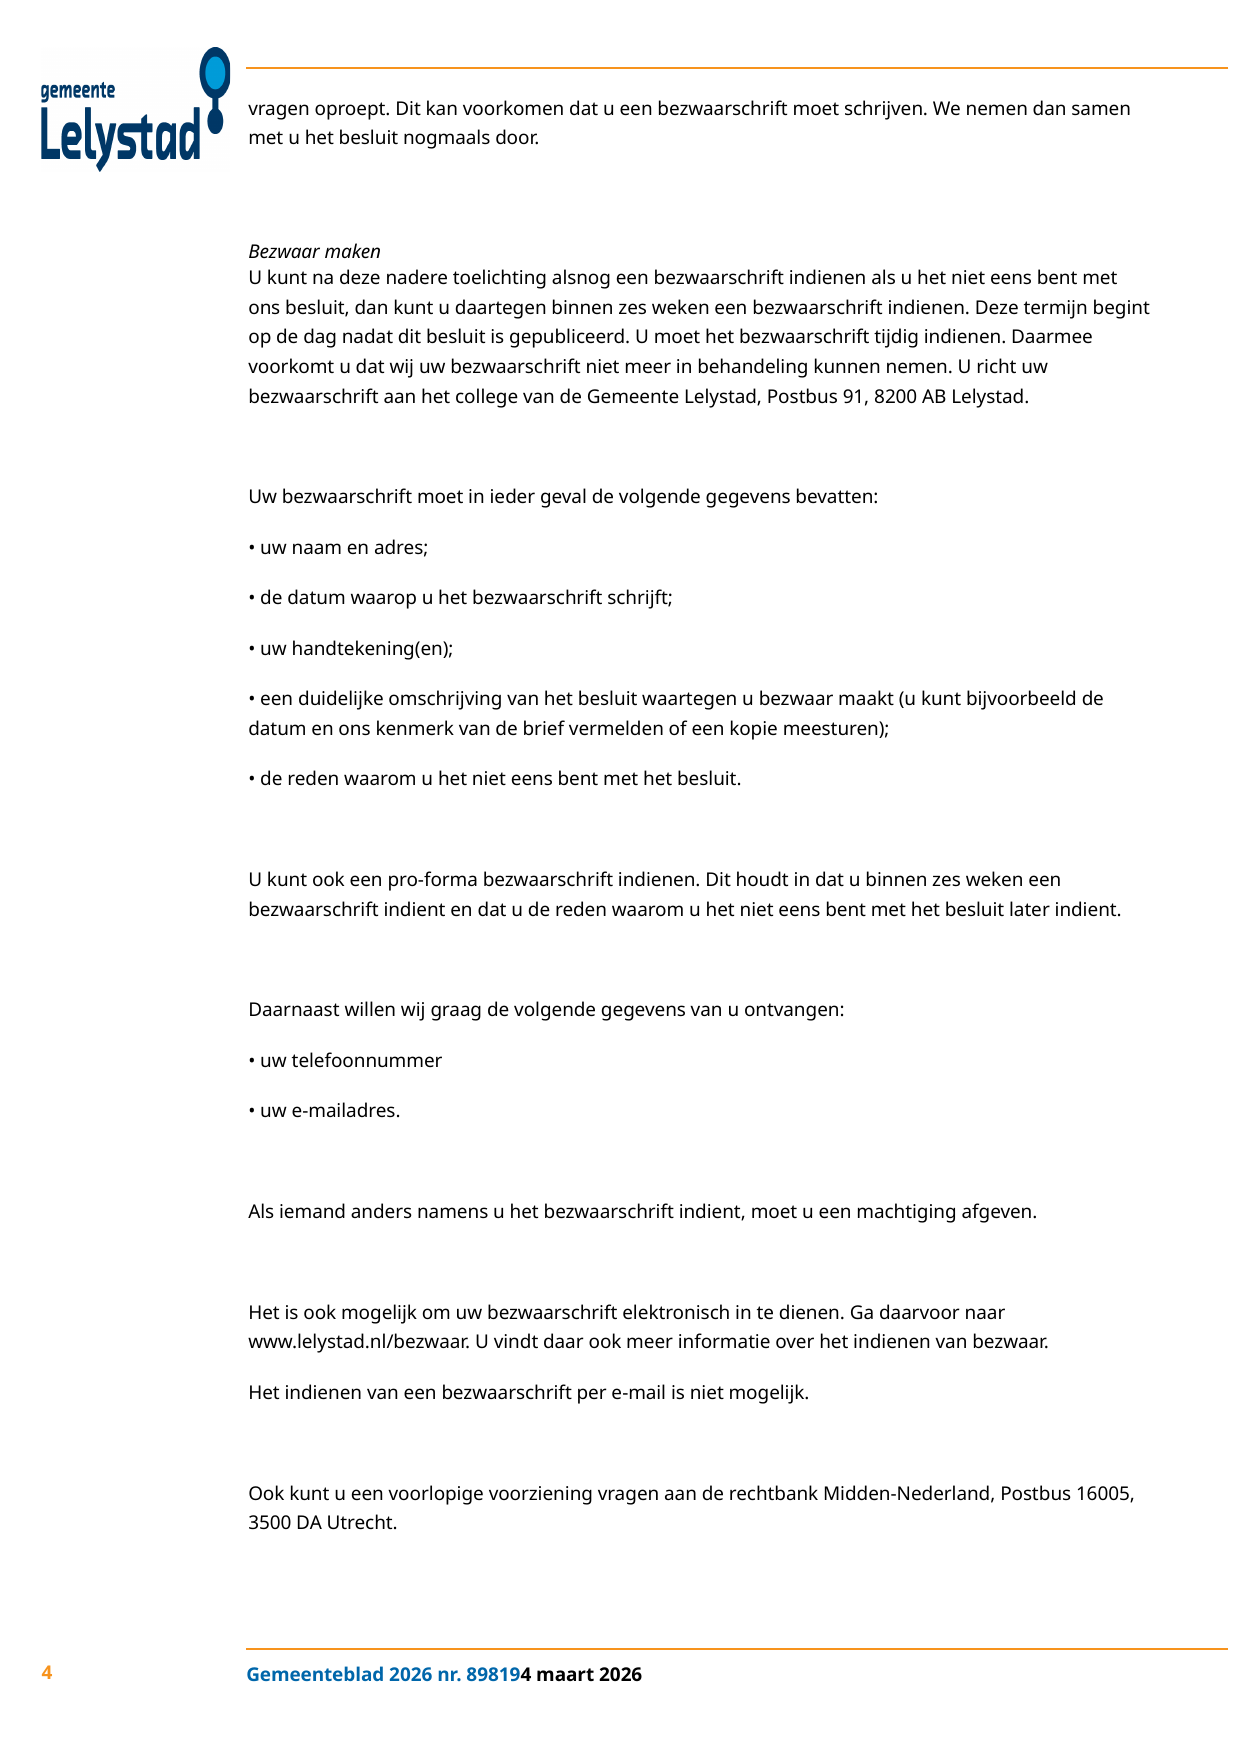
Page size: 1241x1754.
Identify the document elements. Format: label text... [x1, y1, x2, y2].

picture [41, 47, 231, 172]
text • uw telefoonnummer [248, 1047, 1152, 1073]
text Uw bezwaarschrift moet in ieder geval de volgende gegevens bevatten: [248, 484, 1152, 509]
text • uw naam en adres; [248, 534, 1152, 560]
text vragen oproept. Dit kan voorkomen dat u een bezwaarschrift moet schrijven. We nemen dan samen met u het besluit nogmaals door. [248, 95, 1152, 150]
text Daarnaast willen wij graag de volgende gegevens van u ontvangen: [248, 997, 1152, 1022]
text • uw e-mailadres. [248, 1097, 1152, 1123]
text Het indienen van een bezwaarschrift per e-mail is niet mogelijk. [248, 1379, 1152, 1405]
text Het is ook mogelijk om uw bezwaarschrift elektronisch in te dienen. Ga daarvoor naar www.lelystad.nl/bezwaar. U vindt daar ook meer informatie over het indienen van bezwaar. [248, 1299, 1152, 1354]
text U kunt ook een pro-forma bezwaarschrift indienen. Dit houdt in dat u binnen zes weken een bezwaarschrift indient en dat u de reden waarom u het niet eens bent met het besluit later indient. [248, 866, 1152, 921]
text • uw handtekening(en); [248, 635, 1152, 661]
text Bezwaar maken [248, 239, 1152, 264]
text • de datum waarop u het bezwaarschrift schrijft; [248, 584, 1152, 610]
text • de reden waarom u het niet eens bent met het besluit. [248, 765, 1152, 791]
text Ook kunt u een voorlopige voorziening vragen aan de rechtbank Midden-Nederland, Postbus 16005, 3500 DA Utrecht. [248, 1480, 1152, 1535]
text • een duidelijke omschrijving van het besluit waartegen u bezwaar maakt (u kunt bijvoorbeeld de datum en ons kenmerk van de brief vermelden of een kopie meesturen); [248, 685, 1152, 741]
text Als iemand anders namens u het bezwaarschrift indient, moet u een machtiging afgeven. [248, 1198, 1152, 1224]
text U kunt na deze nadere toelichting alsnog een bezwaarschrift indienen als u het niet eens bent met ons besluit, dan kunt u daartegen binnen zes weken een bezwaarschrift indienen. Deze termijn begint op de dag nadat dit besluit is gepubliceerd. U moet het bezwaarschrift tijdig indienen. Daarmee voorkomt u dat wij uw bezwaarschrift niet meer in behandeling kunnen nemen. U richt uw bezwaarschrift aan het college van de Gemeente Lelystad, Postbus 91, 8200 AB Lelystad. [248, 264, 1152, 408]
